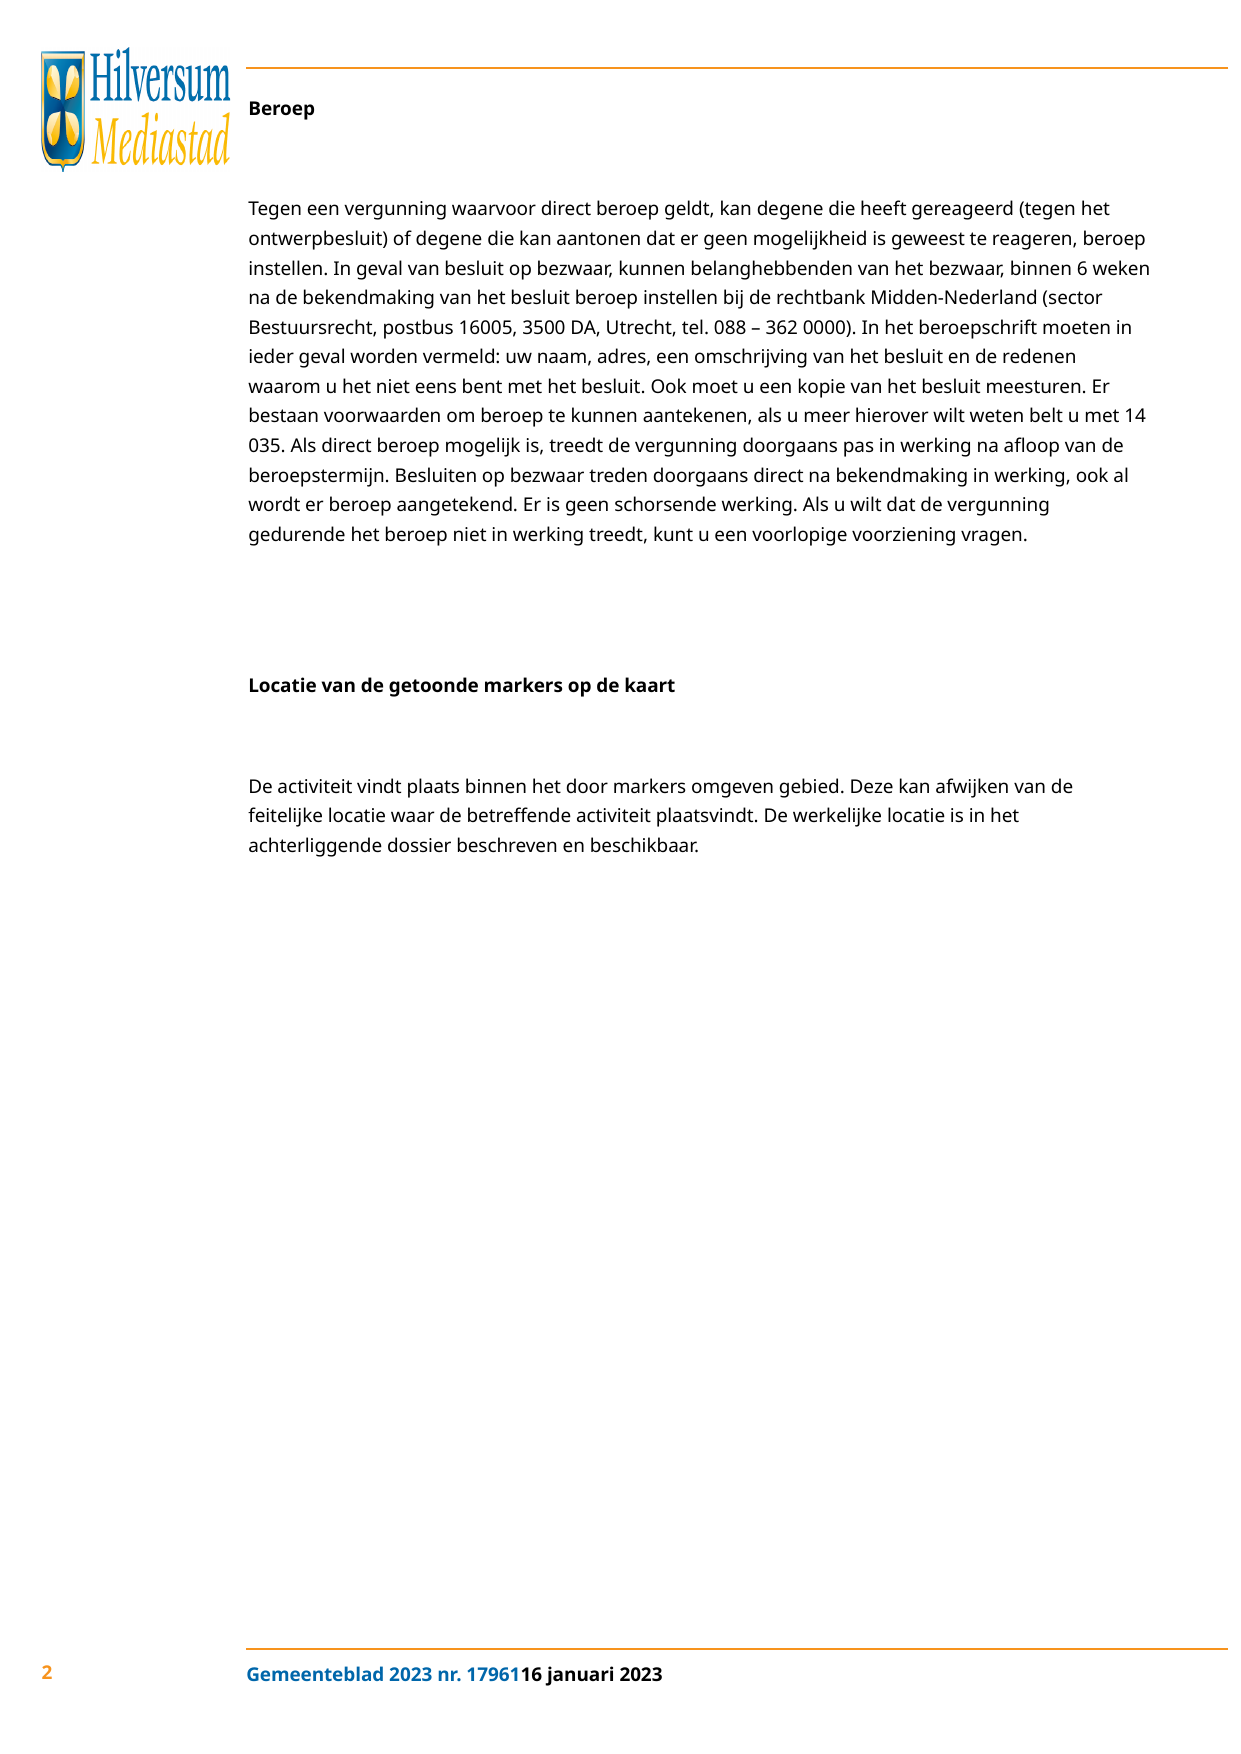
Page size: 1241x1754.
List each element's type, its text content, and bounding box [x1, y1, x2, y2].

text De activiteit vindt plaats binnen het door markers omgeven gebied. Deze kan afwijken van de feitelijke locatie waar de betreffende activiteit plaatsvindt. De werkelijke locatie is in het achterliggende dossier beschreven en beschikbaar. [248, 773, 1152, 858]
text Beroep [248, 95, 1152, 121]
text Tegen een vergunning waarvoor direct beroep geldt, kan degene die heeft gereageerd (tegen het ontwerpbesluit) of degene die kan aantonen dat er geen mogelijkheid is geweest te reageren, beroep instellen. In geval van besluit op bezwaar, kunnen belanghebbenden van het bezwaar, binnen 6 weken na de bekendmaking van het besluit beroep instellen bij de rechtbank Midden-Nederland (sector Bestuursrecht, postbus 16005, 3500 DA, Utrecht, tel. 088 – 362 0000). In het beroepschrift moeten in ieder geval worden vermeld: uw naam, adres, een omschrijving van het besluit en de redenen waarom u het niet eens bent met het besluit. Ook moet u een kopie van het besluit meesturen. Er bestaan voorwaarden om beroep te kunnen aantekenen, als u meer hierover wilt weten belt u met 14 035. Als direct beroep mogelijk is, treedt de vergunning doorgaans pas in werking na afloop van de beroepstermijn. Besluiten op bezwaar treden doorgaans direct na bekendmaking in werking, ook al wordt er beroep aangetekend. Er is geen schorsende werking. Als u wilt dat de vergunning gedurende het beroep niet in werking treedt, kunt u een voorlopige voorziening vragen. [248, 196, 1152, 547]
picture [41, 47, 231, 172]
text Locatie van de getoonde markers op de kaart [248, 672, 1152, 698]
